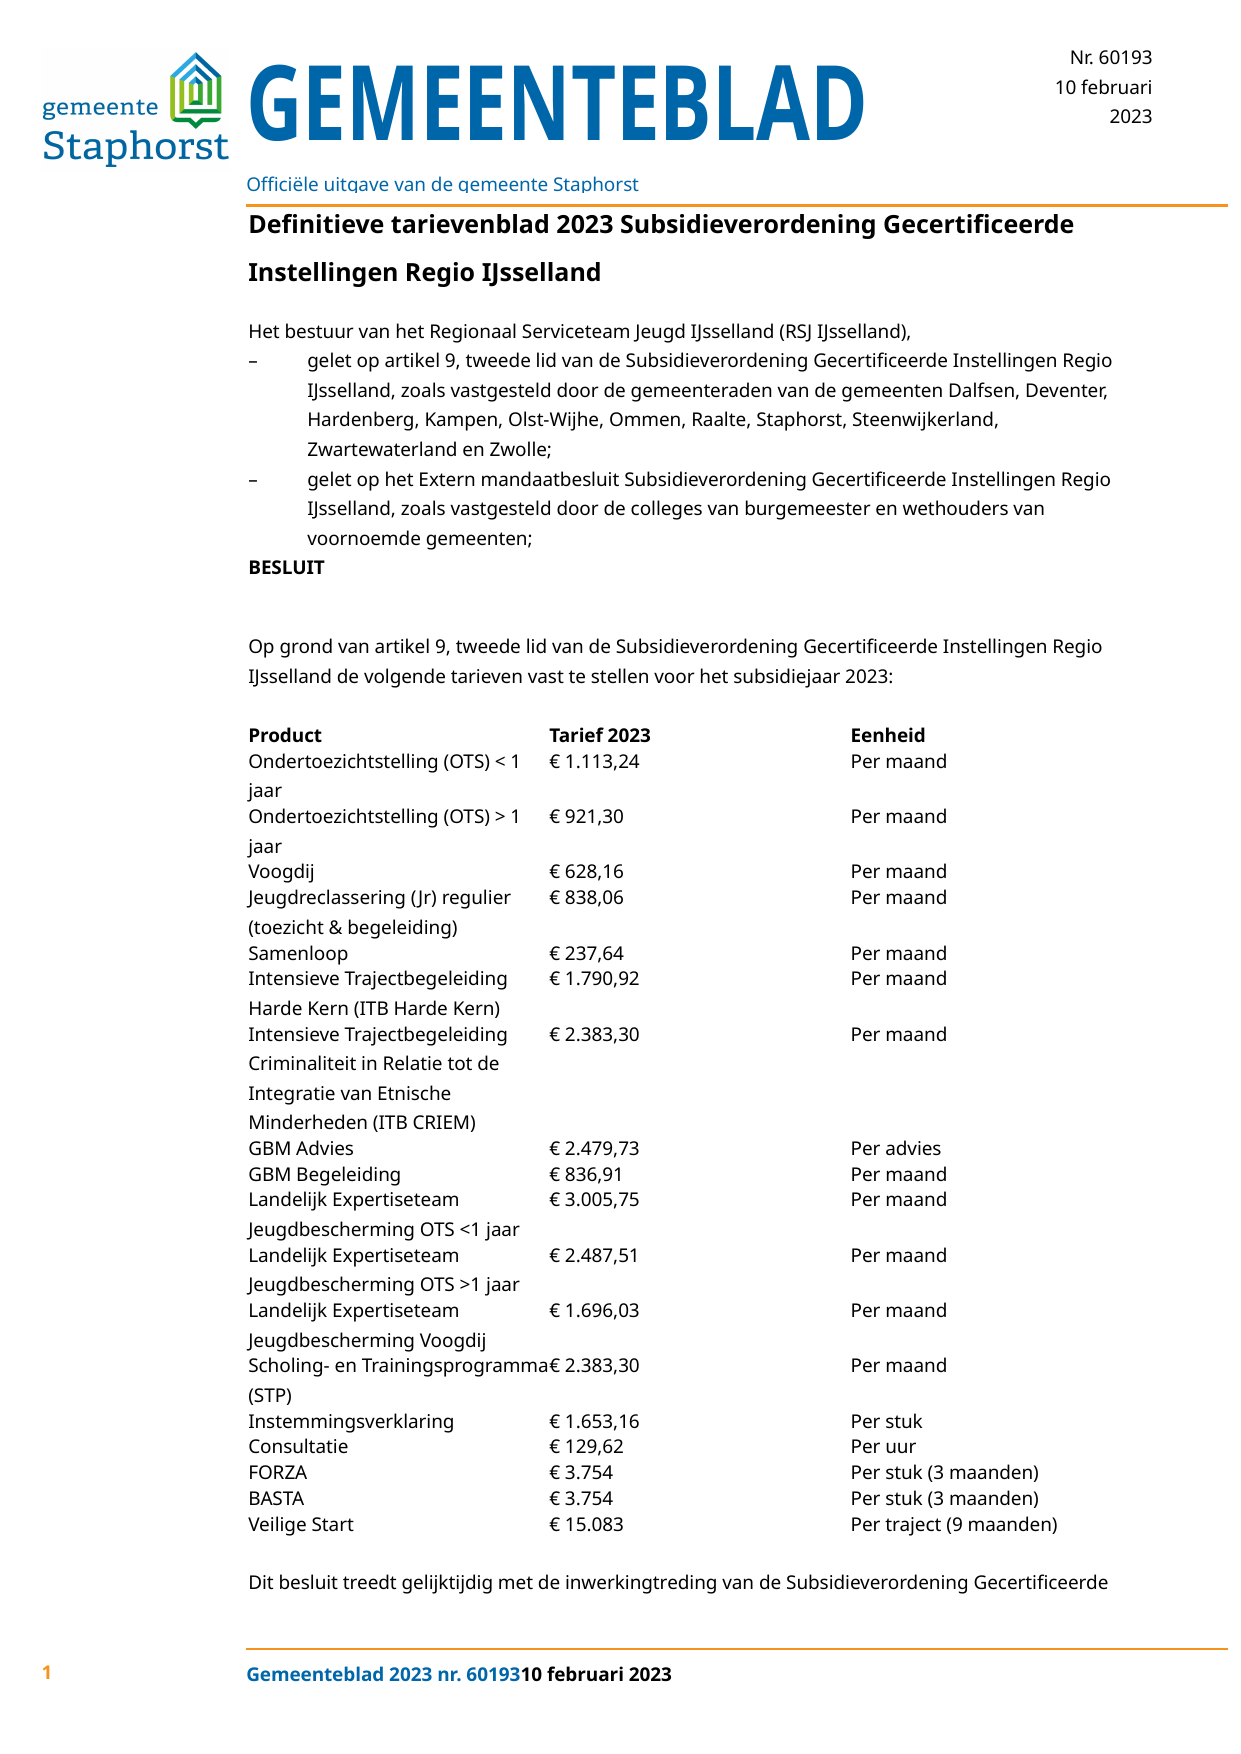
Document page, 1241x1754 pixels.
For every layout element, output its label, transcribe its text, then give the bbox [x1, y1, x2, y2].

table_cell BASTA [248, 1485, 549, 1511]
table_cell Consultatie [248, 1434, 549, 1459]
table_cell Per advies [850, 1135, 1152, 1161]
table_cell Per maand [850, 965, 1152, 1021]
table_cell Ondertoezichtstelling (OTS) < 1 jaar [248, 748, 549, 803]
table_cell € 3.754 [549, 1485, 850, 1511]
table_cell GBM Advies [248, 1135, 549, 1161]
table_cell € 921,30 [549, 803, 850, 859]
table_cell Intensieve Trajectbegeleiding Harde Kern (ITB Harde Kern) [248, 965, 549, 1021]
table_cell € 1.113,24 [549, 748, 850, 803]
table_cell Landelijk Expertiseteam Jeugdbescherming OTS <1 jaar [248, 1187, 549, 1242]
table_cell Per maand [850, 803, 1152, 859]
table_cell Scholing- en Trainingsprogramma (STP) [248, 1353, 549, 1408]
table_cell GBM Begeleiding [248, 1161, 549, 1187]
table_cell € 836,91 [549, 1161, 850, 1187]
table_cell Per stuk (3 maanden) [850, 1485, 1152, 1511]
text BESLUIT [248, 554, 1152, 580]
table_cell Per maand [850, 1021, 1152, 1135]
table_cell Per maand [850, 1187, 1152, 1242]
table_header Product [248, 722, 549, 748]
table_cell Per maand [850, 748, 1152, 803]
table_cell Per stuk [850, 1408, 1152, 1434]
table_cell Ondertoezichtstelling (OTS) > 1 jaar [248, 803, 549, 859]
table_cell Veilige Start [248, 1511, 549, 1537]
table_cell € 1.696,03 [549, 1297, 850, 1353]
table_cell € 3.005,75 [549, 1187, 850, 1242]
table_cell € 628,16 [549, 859, 850, 884]
table_cell Per traject (9 maanden) [850, 1511, 1152, 1537]
table_cell € 15.083 [549, 1511, 850, 1537]
table_cell Landelijk Expertiseteam Jeugdbescherming OTS >1 jaar [248, 1242, 549, 1297]
table_cell Samenloop [248, 940, 549, 965]
text Dit besluit treedt gelijktijdig met de inwerkingtreding van de Subsidieverordening Gecertificeerde [248, 1569, 1152, 1595]
text Definitieve tarievenblad 2023 Subsidieverordening Gecertificeerde Instellingen Regio IJsselland [248, 207, 1152, 288]
table_cell Per stuk (3 maanden) [850, 1459, 1152, 1485]
table_cell € 1.790,92 [549, 965, 850, 1021]
table_cell Per maand [850, 859, 1152, 884]
table_cell Per maand [850, 1297, 1152, 1353]
table_cell Jeugdreclassering (Jr) regulier (toezicht & begeleiding) [248, 884, 549, 940]
table_cell € 2.383,30 [549, 1353, 850, 1408]
table_cell Per maand [850, 1161, 1152, 1187]
table_cell Per uur [850, 1434, 1152, 1459]
picture [41, 47, 231, 172]
table_cell Intensieve Trajectbegeleiding Criminaliteit in Relatie tot de Integratie van Etnische Minderheden (ITB CRIEM) [248, 1021, 549, 1135]
table_cell Instemmingsverklaring [248, 1408, 549, 1434]
table_cell Per maand [850, 940, 1152, 965]
table_header Eenheid [850, 722, 1152, 748]
table_cell € 3.754 [549, 1459, 850, 1485]
table_cell € 129,62 [549, 1434, 850, 1459]
list gelet op artikel 9, tweede lid van de Subsidieverordening Gecertificeerde Instellingen Regio IJsselland, zoals vastgesteld door de gemeenteraden van de gemeenten Dalfsen, Deventer, Hardenberg, Kampen, Olst-Wijhe, Ommen, Raalte, Staphorst, Steenwijkerland, Zwartewaterland en Zwolle; [248, 347, 1152, 462]
table_cell FORZA [248, 1459, 549, 1485]
table_cell Voogdij [248, 859, 549, 884]
table_cell € 1.653,16 [549, 1408, 850, 1434]
list gelet op het Extern mandaatbesluit Subsidieverordening Gecertificeerde Instellingen Regio IJsselland, zoals vastgesteld door de colleges van burgemeester en wethouders van voornoemde gemeenten; [248, 466, 1152, 551]
table_cell Per maand [850, 1353, 1152, 1408]
table_cell Per maand [850, 884, 1152, 940]
table_cell € 2.487,51 [549, 1242, 850, 1297]
table_header Tarief 2023 [549, 722, 850, 748]
table_cell € 838,06 [549, 884, 850, 940]
table_cell € 237,64 [549, 940, 850, 965]
table_cell Per maand [850, 1242, 1152, 1297]
table_cell Landelijk Expertiseteam Jeugdbescherming Voogdij [248, 1297, 549, 1353]
table_cell € 2.383,30 [549, 1021, 850, 1135]
text Op grond van artikel 9, tweede lid van de Subsidieverordening Gecertificeerde Instellingen Regio IJsselland de volgende tarieven vast te stellen voor het subsidiejaar 2023: [248, 633, 1152, 689]
table_cell € 2.479,73 [549, 1135, 850, 1161]
text Het bestuur van het Regionaal Serviceteam Jeugd IJsselland (RSJ IJsselland), [248, 318, 1152, 344]
